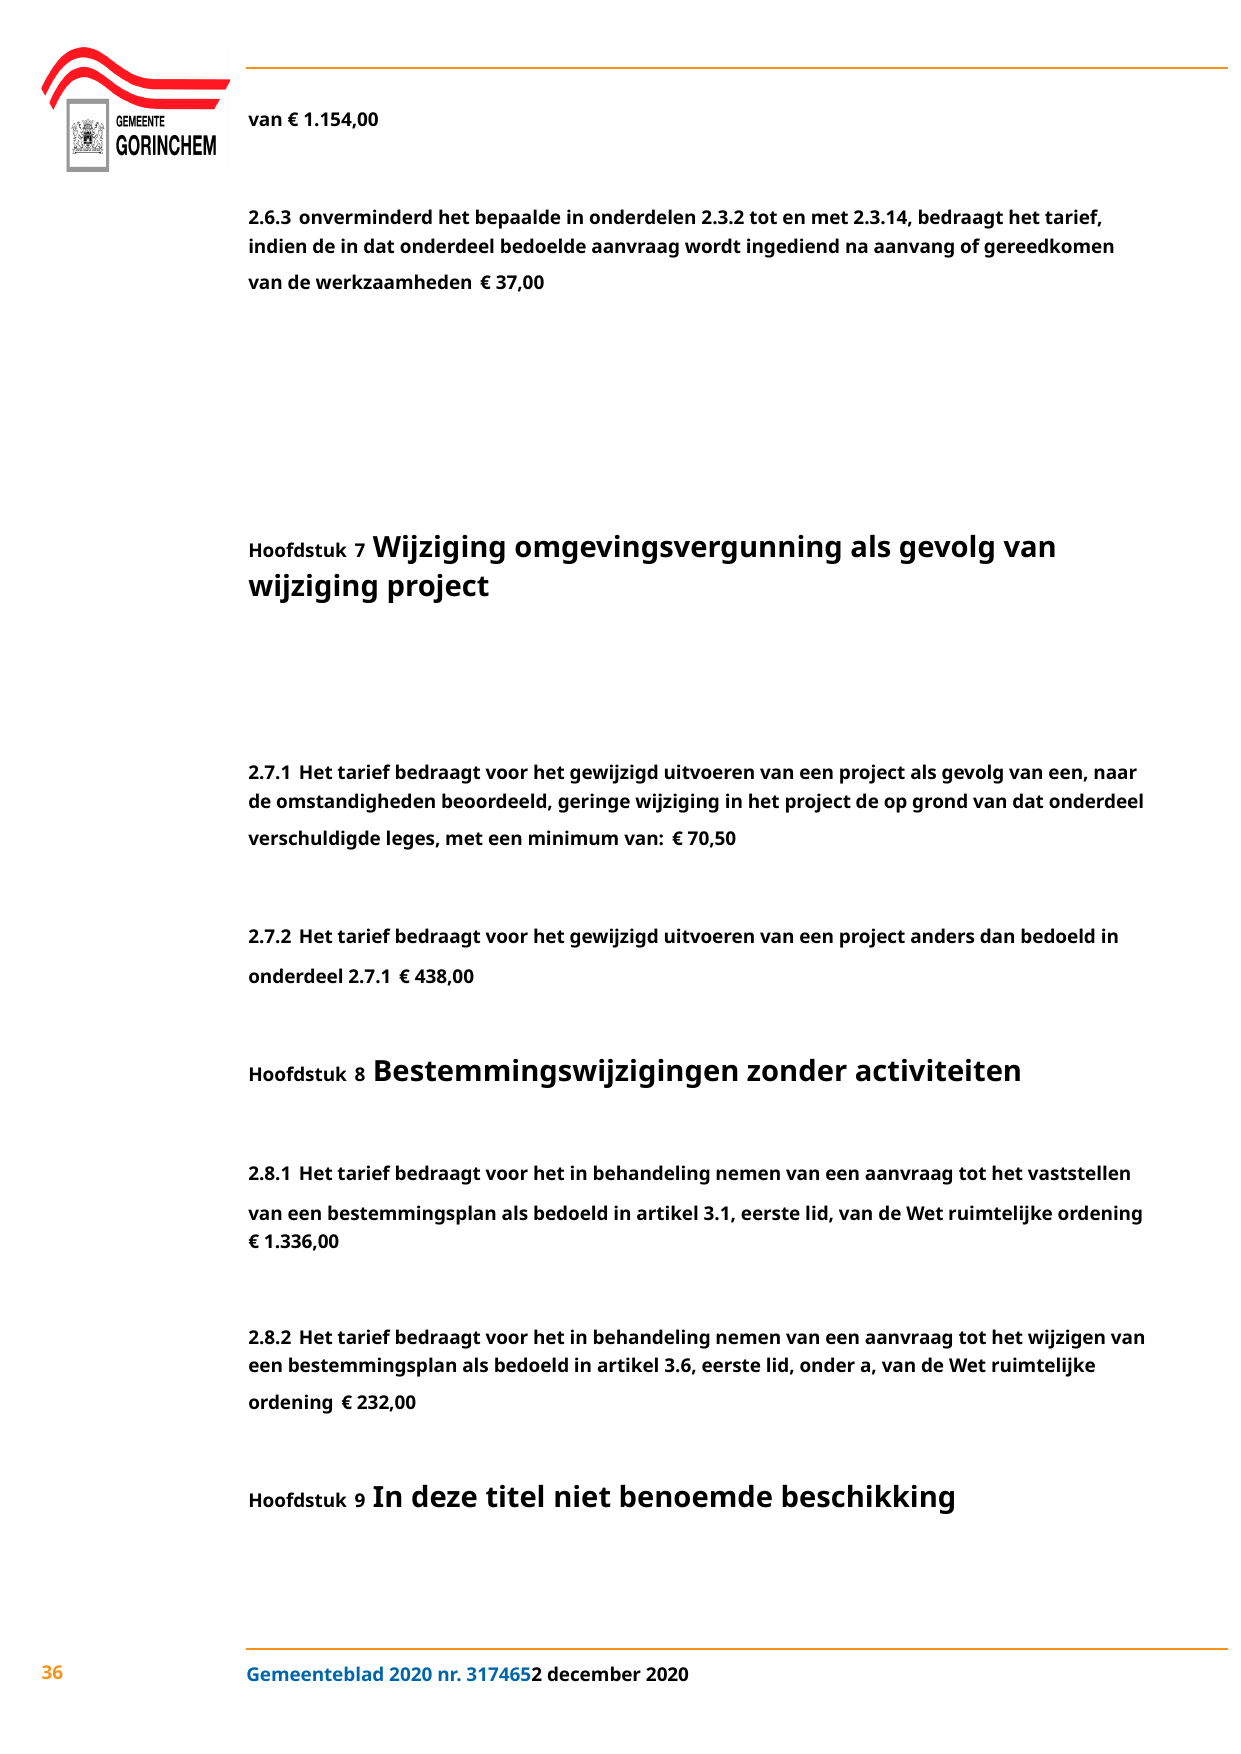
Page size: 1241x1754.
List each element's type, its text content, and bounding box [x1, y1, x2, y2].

picture [41, 47, 231, 172]
text Hoofdstuk 8 Bestemmingswijzigingen zonder activiteiten [248, 1051, 1152, 1090]
text van € 1.154,00 [248, 95, 1152, 134]
text 2.7.1 Het tarief bedraagt voor het gewijzigd uitvoeren van een project als gevolg van een, naar de omstandigheden beoordeeld, geringe wijziging in het project de op grond van dat onderdeel verschuldigde leges, met een minimum van: € 70,50 [248, 749, 1152, 854]
text Hoofdstuk 7 Wijziging omgevingsvergunning als gevolg van wijziging project [248, 526, 1152, 605]
text 2.8.2 Het tarief bedraagt voor het in behandeling nemen van een aanvraag tot het wijzigen van een bestemmingsplan als bedoeld in artikel 3.6, eerste lid, onder a, van de Wet ruimtelijke ordening € 232,00 [248, 1313, 1152, 1418]
text 2.8.1 Het tarief bedraagt voor het in behandeling nemen van een aanvraag tot het vaststellen van een bestemmingsplan als bedoeld in artikel 3.1, eerste lid, van de Wet ruimtelijke ordening € 1.336,00 [248, 1149, 1152, 1254]
text Hoofdstuk 9 In deze titel niet benoemde beschikking [248, 1477, 1152, 1516]
text 2.7.2 Het tarief bedraagt voor het gewijzigd uitvoeren van een project anders dan bedoeld in onderdeel 2.7.1 € 438,00 [248, 912, 1152, 992]
text 2.6.3 onverminderd het bepaalde in onderdelen 2.3.2 tot en met 2.3.14, bedraagt het tarief, indien de in dat onderdeel bedoelde aanvraag wordt ingediend na aanvang of gereedkomen van de werkzaamheden € 37,00 [248, 193, 1152, 298]
